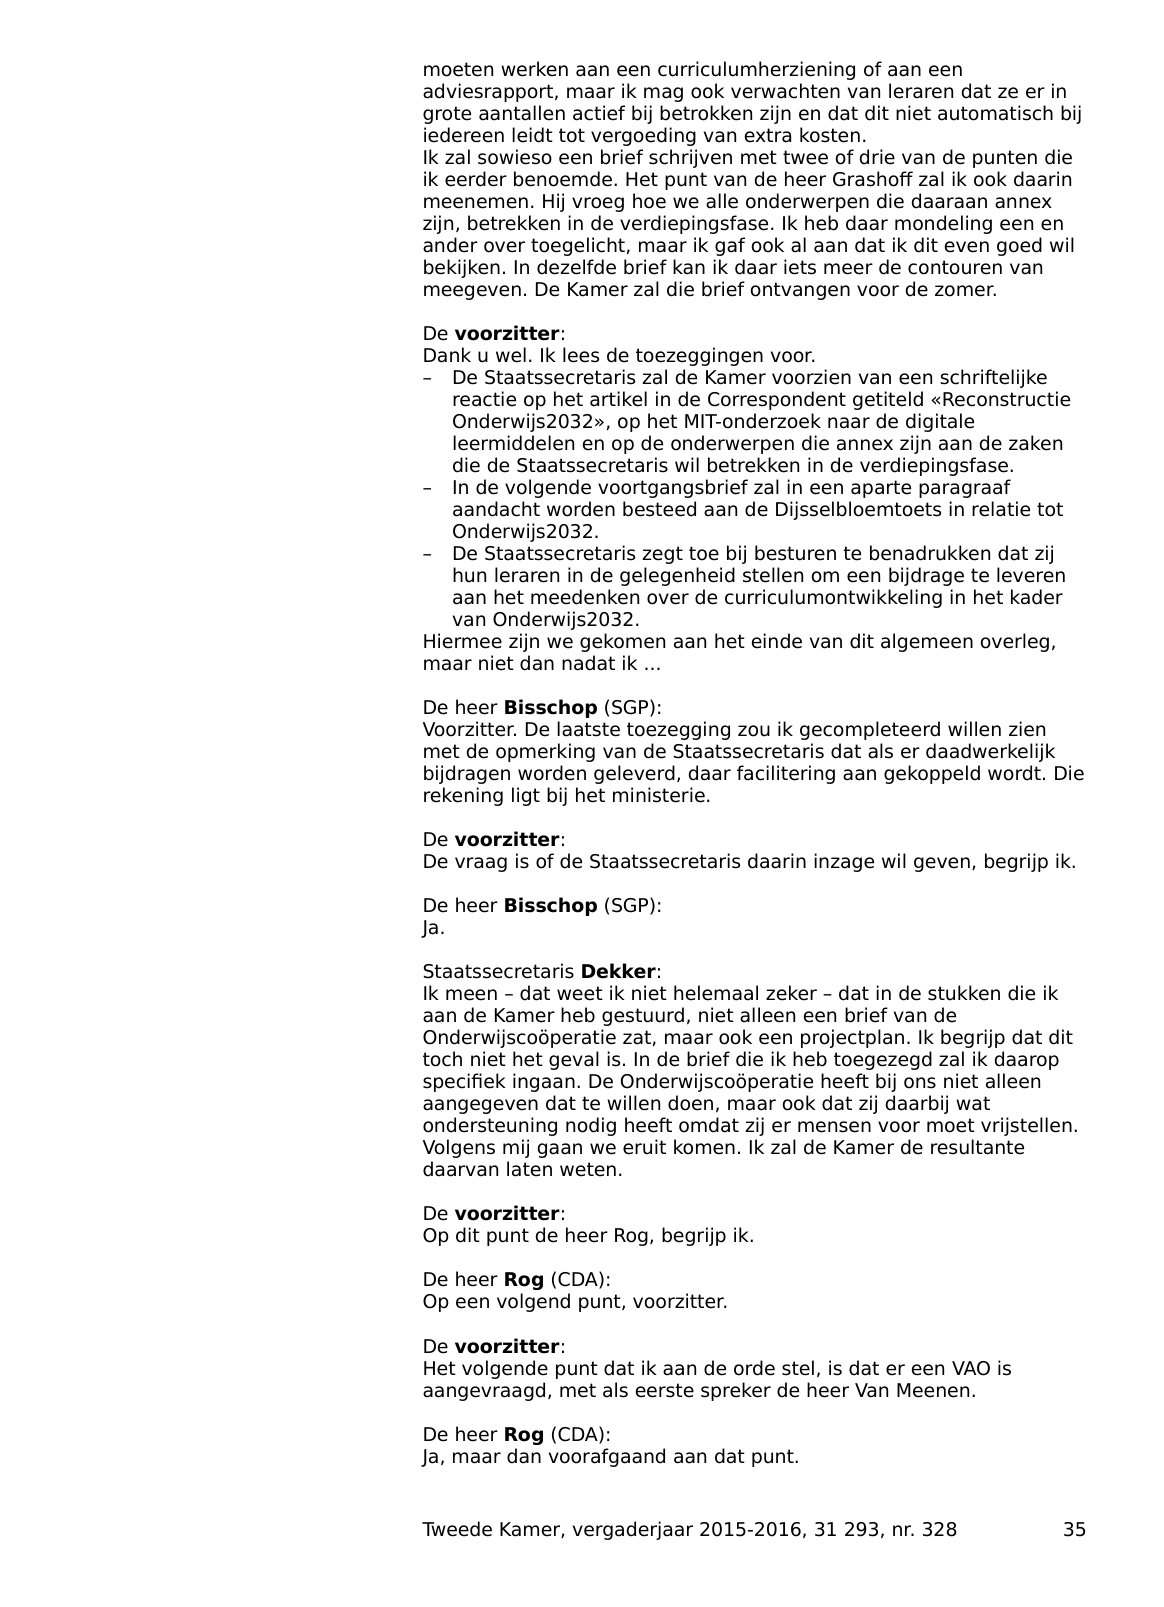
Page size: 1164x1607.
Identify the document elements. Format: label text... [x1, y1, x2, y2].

text – De Staatssecretaris zegt toe bij besturen te benadrukken dat zij hun leraren in de gelegenheid stellen om een bijdrage te leveren aan het meedenken over de curriculumontwikkeling in het kader van Onderwijs2032. [422, 543, 1087, 631]
text Staatssecretaris Dekker: [422, 961, 1087, 983]
text Voorzitter. De laatste toezegging zou ik gecompleteerd willen zien met de opmerking van de Staatssecretaris dat als er daadwerkelijk bijdragen worden geleverd, daar facilitering aan gekoppeld wordt. Die rekening ligt bij het ministerie. [422, 719, 1087, 807]
text De heer Rog (CDA): [422, 1269, 1087, 1291]
text De voorzitter: [422, 323, 1087, 345]
text De voorzitter: [422, 829, 1087, 851]
text Ik meen – dat weet ik niet helemaal zeker – dat in de stukken die ik aan de Kamer heb gestuurd, niet alleen een brief van de Onderwijscoöperatie zat, maar ook een projectplan. Ik begrijp dat dit toch niet het geval is. In de brief die ik heb toegezegd zal ik daarop specifiek ingaan. De Onderwijscoöperatie heeft bij ons niet alleen aangegeven dat te willen doen, maar ook dat zij daarbij wat ondersteuning nodig heeft omdat zij er mensen voor moet vrijstellen. Volgens mij gaan we eruit komen. Ik zal de Kamer de resultante daarvan laten weten. [422, 983, 1087, 1181]
text Ja. [422, 917, 1087, 939]
text De heer Rog (CDA): [422, 1424, 1087, 1446]
text Hiermee zijn we gekomen aan het einde van dit algemeen overleg, maar niet dan nadat ik ... [422, 631, 1087, 675]
text Ja, maar dan voorafgaand aan dat punt. [422, 1446, 1087, 1468]
text – De Staatssecretaris zal de Kamer voorzien van een schriftelijke reactie op het artikel in de Correspondent getiteld «Reconstructie Onderwijs2032», op het MIT-onderzoek naar de digitale leermiddelen en op de onderwerpen die annex zijn aan de zaken die de Staatssecretaris wil betrekken in de verdiepingsfase. [422, 367, 1087, 477]
text Op een volgend punt, voorzitter. [422, 1291, 1087, 1313]
text De heer Bisschop (SGP): [422, 895, 1087, 917]
text moeten werken aan een curriculumherziening of aan een adviesrapport, maar ik mag ook verwachten van leraren dat ze er in grote aantallen actief bij betrokken zijn en dat dit niet automatisch bij iedereen leidt tot vergoeding van extra kosten. [422, 59, 1087, 147]
text De vraag is of de Staatssecretaris daarin inzage wil geven, begrijp ik. [422, 851, 1087, 873]
text Dank u wel. Ik lees de toezeggingen voor. [422, 345, 1087, 367]
text – In de volgende voortgangsbrief zal in een aparte paragraaf aandacht worden besteed aan de Dijsselbloemtoets in relatie tot Onderwijs2032. [422, 477, 1087, 543]
text De voorzitter: [422, 1336, 1087, 1357]
text Het volgende punt dat ik aan de orde stel, is dat er een VAO is aangevraagd, met als eerste spreker de heer Van Meenen. [422, 1357, 1087, 1401]
text Ik zal sowieso een brief schrijven met twee of drie van de punten die ik eerder benoemde. Het punt van de heer Grashoff zal ik ook daarin meenemen. Hij vroeg hoe we alle onderwerpen die daaraan annex zijn, betrekken in de verdiepingsfase. Ik heb daar mondeling een en ander over toegelicht, maar ik gaf ook al aan dat ik dit even goed wil bekijken. In dezelfde brief kan ik daar iets meer de contouren van meegeven. De Kamer zal die brief ontvangen voor de zomer. [422, 147, 1087, 301]
text Op dit punt de heer Rog, begrijp ik. [422, 1225, 1087, 1247]
text De heer Bisschop (SGP): [422, 697, 1087, 719]
text De voorzitter: [422, 1203, 1087, 1225]
